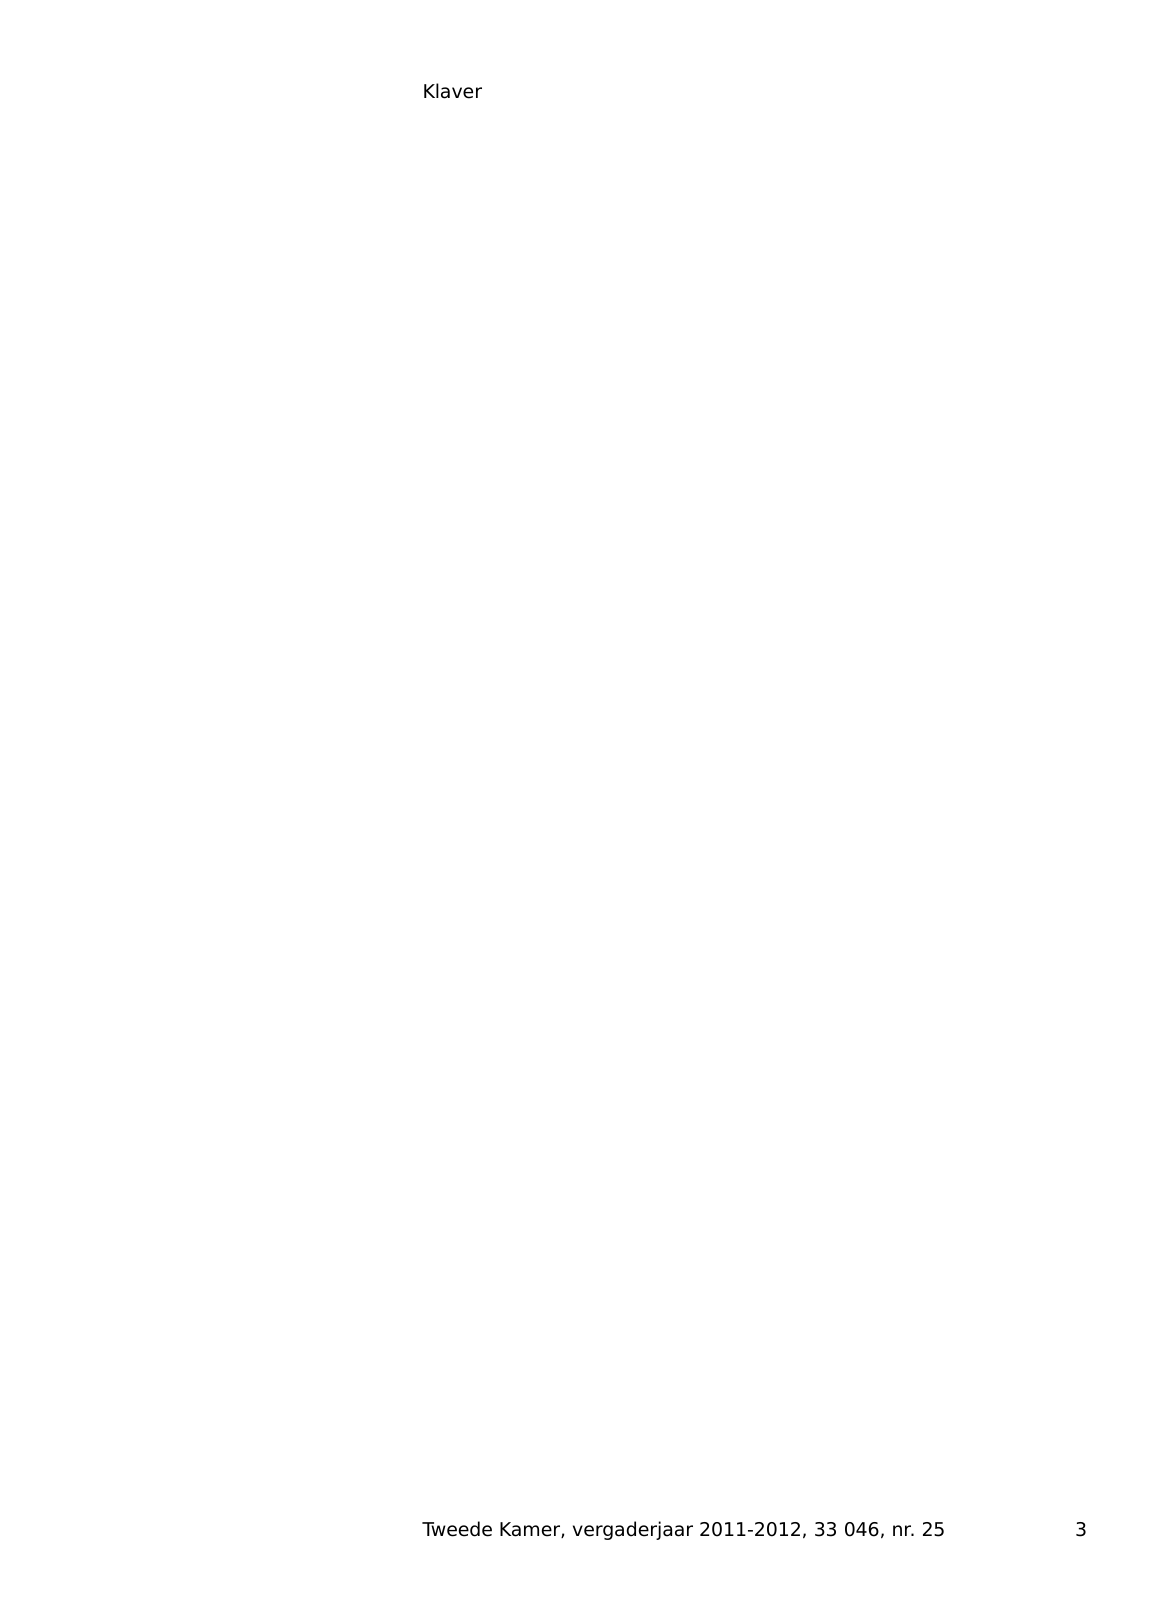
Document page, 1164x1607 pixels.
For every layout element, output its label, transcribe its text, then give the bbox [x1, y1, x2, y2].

text Klaver [422, 59, 1087, 103]
